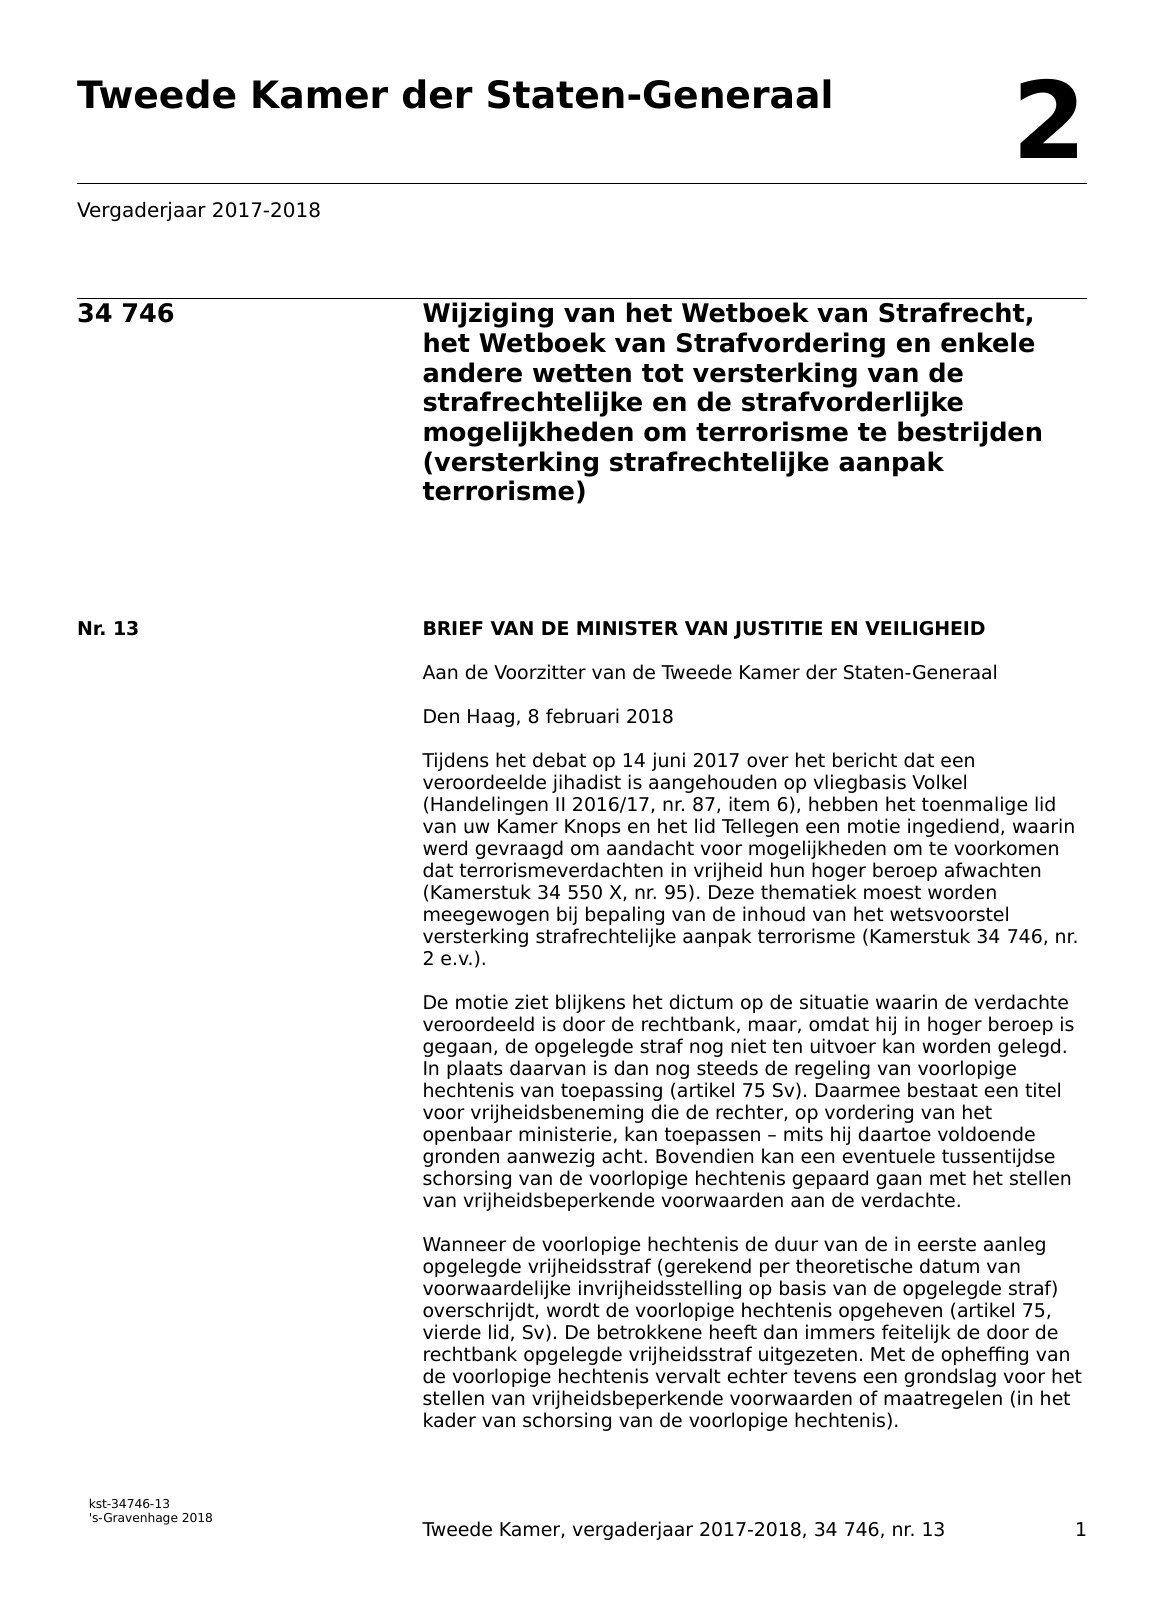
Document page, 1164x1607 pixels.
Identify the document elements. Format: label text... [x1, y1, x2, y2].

text kst-34746-13 [88, 1497, 323, 1511]
text Den Haag, 8 februari 2018 [422, 706, 1087, 728]
subtitle Nr. 13 BRIEF VAN DE MINISTER VAN JUSTITIE EN VEILIGHEID [77, 618, 1087, 640]
text 's-Gravenhage 2018 [88, 1511, 323, 1525]
text De motie ziet blijkens het dictum op de situatie waarin de verdachte veroordeeld is door de rechtbank, maar, omdat hij in hoger beroep is gegaan, de opgelegde straf nog niet ten uitvoer kan worden gelegd. In plaats daarvan is dan nog steeds de regeling van voorlopige hechtenis van toepassing (artikel 75 Sv). Daarmee bestaat een titel voor vrijheidsbeneming die de rechter, op vordering van het openbaar ministerie, kan toepassen – mits hij daartoe voldoende gronden aanwezig acht. Bovendien kan een eventuele tussentijdse schorsing van de voorlopige hechtenis gepaard gaan met het stellen van vrijheidsbeperkende voorwaarden aan de verdachte. [422, 992, 1087, 1212]
table_header Tweede Kamer der Staten-Generaal [77, 59, 886, 183]
text Wanneer de voorlopige hechtenis de duur van de in eerste aanleg opgelegde vrijheidsstraf (gerekend per theoretische datum van voorwaardelijke invrijheidsstelling op basis van de opgelegde straf) overschrijdt, wordt de voorlopige hechtenis opgeheven (artikel 75, vierde lid, Sv). De betrokkene heeft dan immers feitelijk de door de rechtbank opgelegde vrijheidsstraf uitgezeten. Met de opheffing van de voorlopige hechtenis vervalt echter tevens een grondslag voor het stellen van vrijheidsbeperkende voorwaarden of maatregelen (in het kader van schorsing van de voorlopige hechtenis). [422, 1234, 1087, 1432]
text Tijdens het debat op 14 juni 2017 over het bericht dat een veroordeelde jihadist is aangehouden op vliegbasis Volkel (Handelingen II 2016/17, nr. 87, item 6), hebben het toenmalige lid van uw Kamer Knops en het lid Tellegen een motie ingediend, waarin werd gevraagd om aandacht voor mogelijkheden om te voorkomen dat terrorismeverdachten in vrijheid hun hoger beroep afwachten (Kamerstuk 34 550 X, nr. 95). Deze thematiek moest worden meegewogen bij bepaling van de inhoud van het wetsvoorstel versterking strafrechtelijke aanpak terrorisme (Kamerstuk 34 746, nr. 2 e.v.). [422, 750, 1087, 970]
table_cell Vergaderjaar 2017-2018 [77, 184, 1087, 298]
text Aan de Voorzitter van de Tweede Kamer der Staten-Generaal [422, 662, 1087, 684]
table_header 2 [886, 59, 1087, 183]
subtitle 34 746 Wijziging van het Wetboek van Strafrecht, het Wetboek van Strafvordering en enkele andere wetten tot versterking van de strafrechtelijke en de strafvorderlijke mogelijkheden om terrorisme te bestrijden (versterking strafrechtelijke aanpak terrorisme) [77, 299, 1087, 507]
